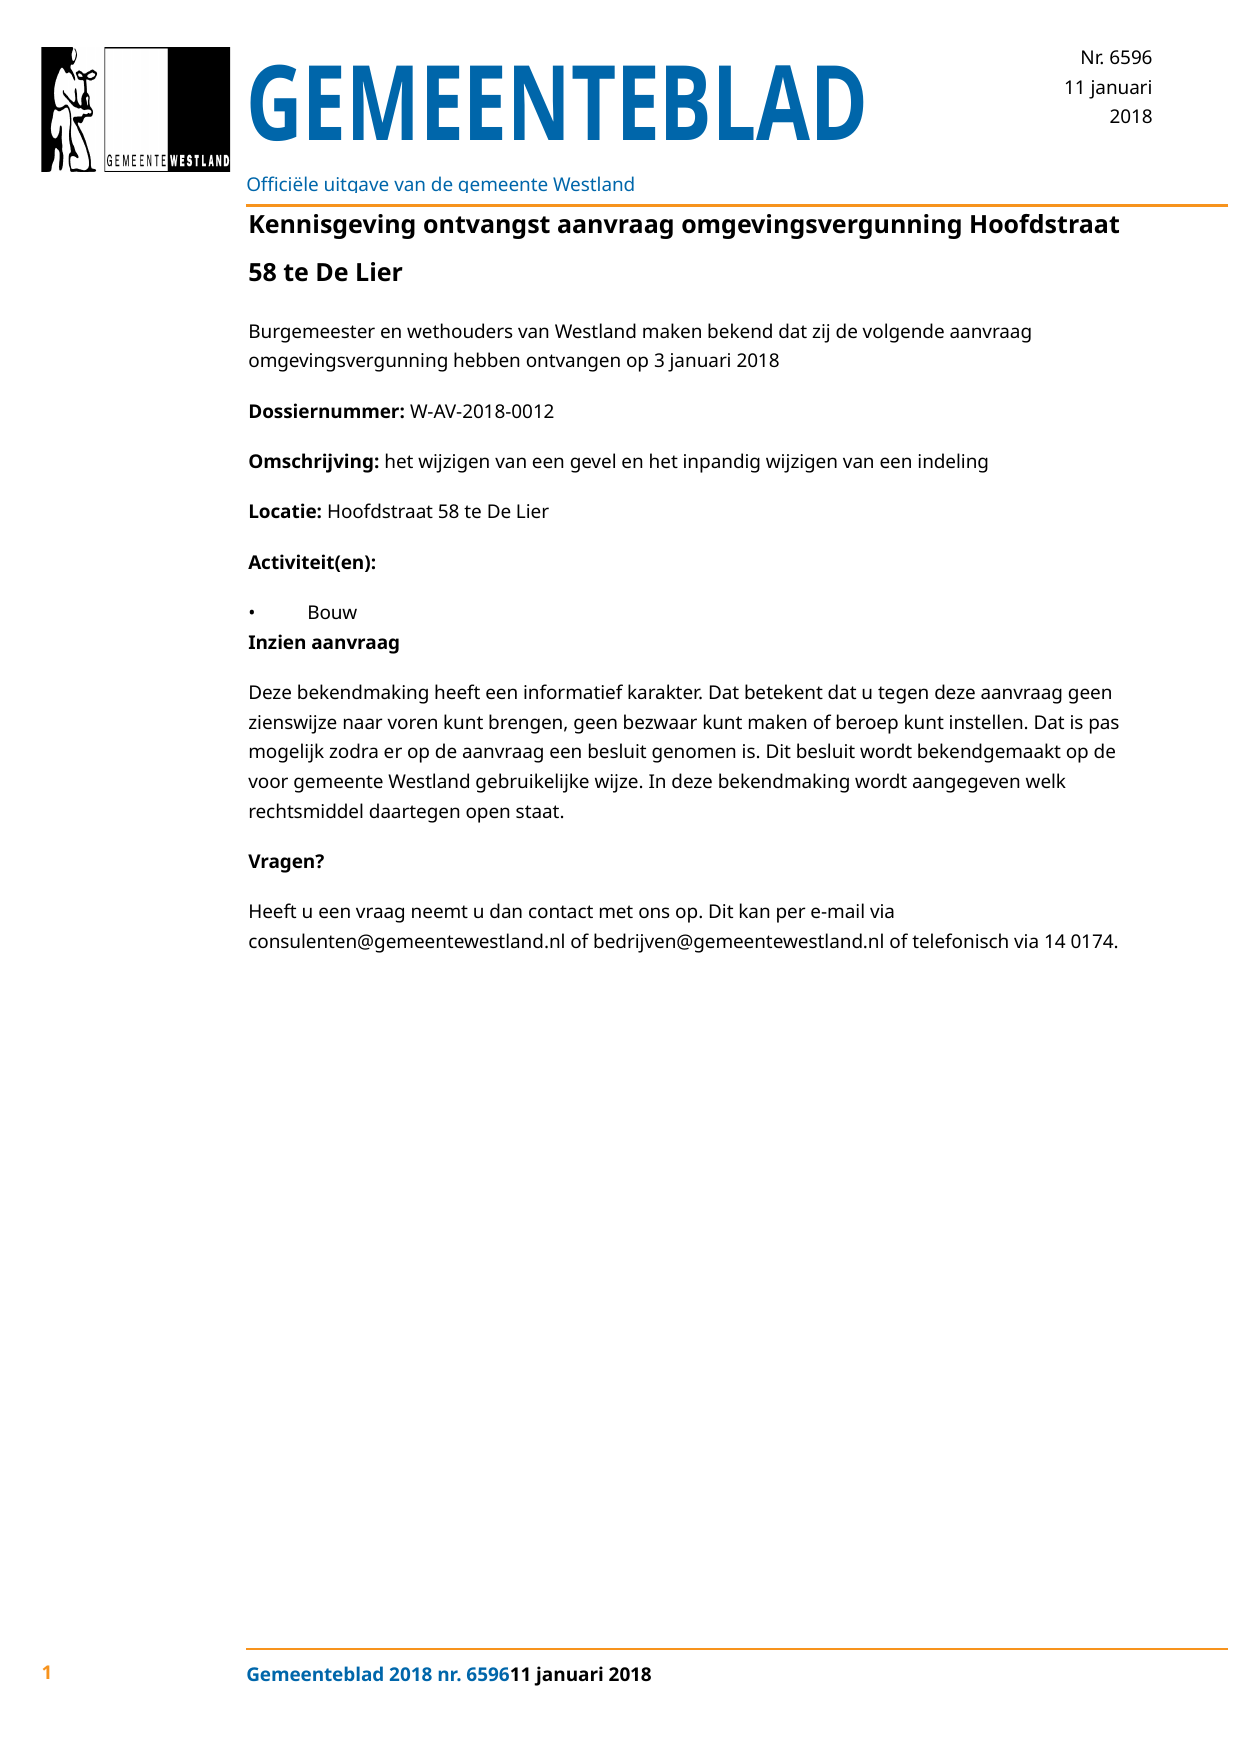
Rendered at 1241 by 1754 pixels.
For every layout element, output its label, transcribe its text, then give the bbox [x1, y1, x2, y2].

text Inzien aanvraag [248, 629, 1152, 655]
text Vragen? [248, 848, 1152, 874]
text Deze bekendmaking heeft een informatief karakter. Dat betekent dat u tegen deze aanvraag geen zienswijze naar voren kunt brengen, geen bezwaar kunt maken of beroep kunt instellen. Dat is pas mogelijk zodra er op de aanvraag een besluit genomen is. Dit besluit wordt bekendgemaakt op de voor gemeente Westland gebruikelijke wijze. In deze bekendmaking wordt aangegeven welk rechtsmiddel daartegen open staat. [248, 679, 1152, 824]
text Dossiernummer: W-AV-2018-0012 [248, 398, 1152, 424]
text Burgemeester en wethouders van Westland maken bekend dat zij de volgende aanvraag omgevingsvergunning hebben ontvangen op 3 januari 2018 [248, 318, 1152, 373]
text Activiteit(en): [248, 549, 1152, 575]
text Locatie: Hoofdstraat 58 te De Lier [248, 499, 1152, 524]
text Kennisgeving ontvangst aanvraag omgevingsvergunning Hoofdstraat 58 te De Lier [248, 207, 1152, 288]
text Omschrijving: het wijzigen van een gevel en het inpandig wijzigen van een indeling [248, 448, 1152, 474]
text Heeft u een vraag neemt u dan contact met ons op. Dit kan per e-mail via consulenten@gemeentewestland.nl of bedrijven@gemeentewestland.nl of telefonisch via 14 0174. [248, 899, 1152, 954]
picture [41, 47, 231, 172]
list Bouw [248, 599, 1152, 625]
